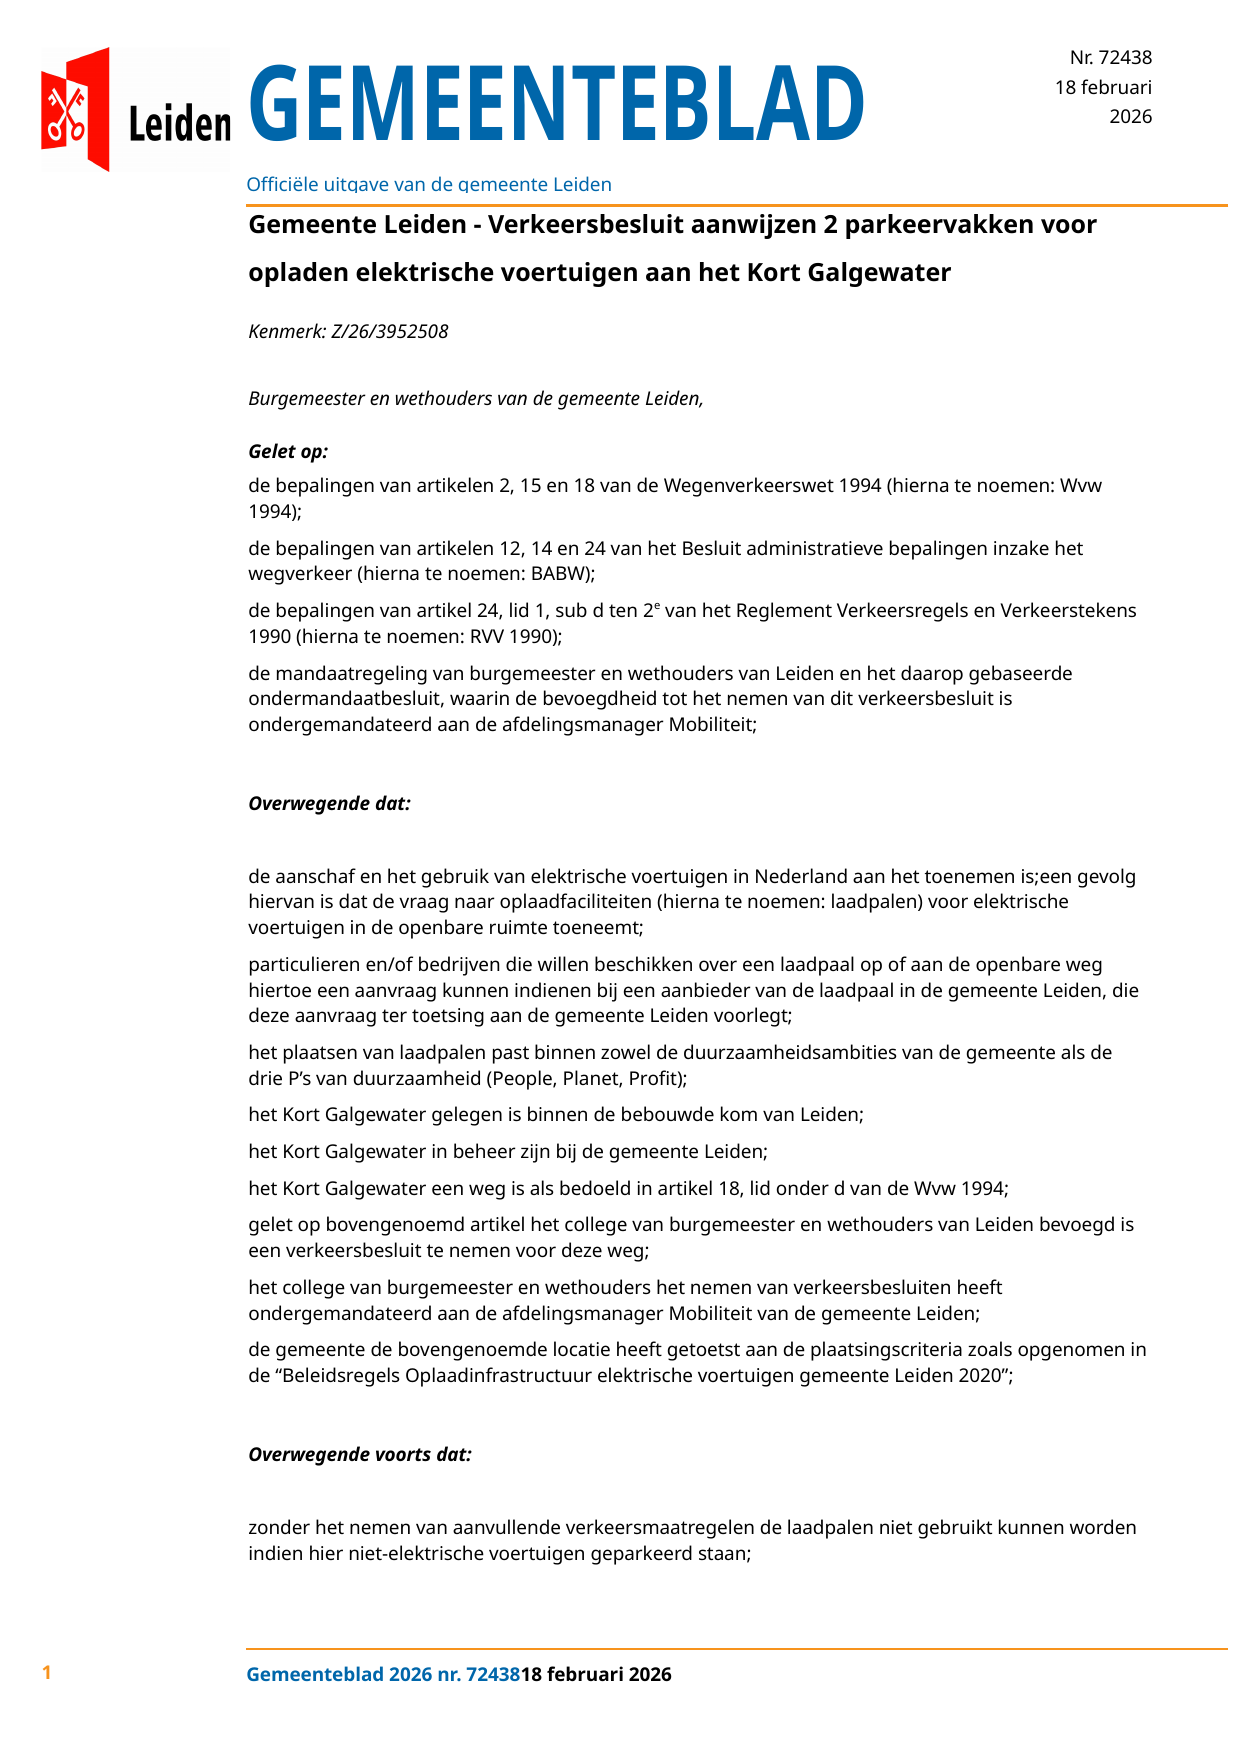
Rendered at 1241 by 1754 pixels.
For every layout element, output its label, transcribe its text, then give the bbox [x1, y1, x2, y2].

text de bepalingen van artikelen 12, 14 en 24 van het Besluit administratieve bepalingen inzake het wegverkeer (hierna te noemen: BABW); [248, 535, 1152, 586]
text de mandaatregeling van burgemeester en wethouders van Leiden en het daarop gebaseerde ondermandaatbesluit, waarin de bevoegdheid tot het nemen van dit verkeersbesluit is ondergemandateerd aan de afdelingsmanager Mobiliteit; [248, 660, 1152, 737]
text de aanschaf en het gebruik van elektrische voertuigen in Nederland aan het toenemen is;een gevolg hiervan is dat de vraag naar oplaadfaciliteiten (hierna te noemen: laadpalen) voor elektrische voertuigen in de openbare ruimte toeneemt; [248, 863, 1152, 940]
text de bepalingen van artikelen 2, 15 en 18 van de Wegenverkeerswet 1994 (hierna te noemen: Wvw 1994); [248, 472, 1152, 524]
text Overwegende dat: [248, 790, 1152, 815]
text het plaatsen van laadpalen past binnen zowel de duurzaamheidsambities van de gemeente als de drie P’s van duurzaamheid (People, Planet, Profit); [248, 1039, 1152, 1091]
text zonder het nemen van aanvullende verkeersmaatregelen de laadpalen niet gebruikt kunnen worden indien hier niet-elektrische voertuigen geparkeerd staan; [248, 1514, 1152, 1566]
text particulieren en/of bedrijven die willen beschikken over een laadpaal op of aan de openbare weg hiertoe een aanvraag kunnen indienen bij een aanbieder van de laadpaal in de gemeente Leiden, die deze aanvraag ter toetsing aan de gemeente Leiden voorlegt; [248, 951, 1152, 1028]
text Burgemeester en wethouders van de gemeente Leiden, [248, 386, 1152, 411]
text de bepalingen van artikel 24, lid 1, sub d ten 2e van het Reglement Verkeersregels en Verkeerstekens 1990 (hierna te noemen: RVV 1990); [248, 597, 1152, 649]
picture [41, 47, 231, 172]
text Overwegende voorts dat: [248, 1441, 1152, 1466]
text het Kort Galgewater in beheer zijn bij de gemeente Leiden; [248, 1138, 1152, 1164]
text Kenmerk: Z/26/3952508 [248, 318, 1152, 344]
text de gemeente de bovengenoemde locatie heeft getoetst aan de plaatsingscriteria zoals opgenomen in de “Beleidsregels Oplaadinfrastructuur elektrische voertuigen gemeente Leiden 2020”; [248, 1336, 1152, 1388]
text Gelet op: [248, 438, 1152, 464]
text gelet op bovengenoemd artikel het college van burgemeester en wethouders van Leiden bevoegd is een verkeersbesluit te nemen voor deze weg; [248, 1212, 1152, 1263]
text Gemeente Leiden - Verkeersbesluit aanwijzen 2 parkeervakken voor opladen elektrische voertuigen aan het Kort Galgewater [248, 207, 1152, 288]
text het Kort Galgewater een weg is als bedoeld in artikel 18, lid onder d van de Wvw 1994; [248, 1175, 1152, 1201]
text het Kort Galgewater gelegen is binnen de bebouwde kom van Leiden; [248, 1102, 1152, 1127]
text het college van burgemeester en wethouders het nemen van verkeersbesluiten heeft ondergemandateerd aan de afdelingsmanager Mobiliteit van de gemeente Leiden; [248, 1274, 1152, 1326]
